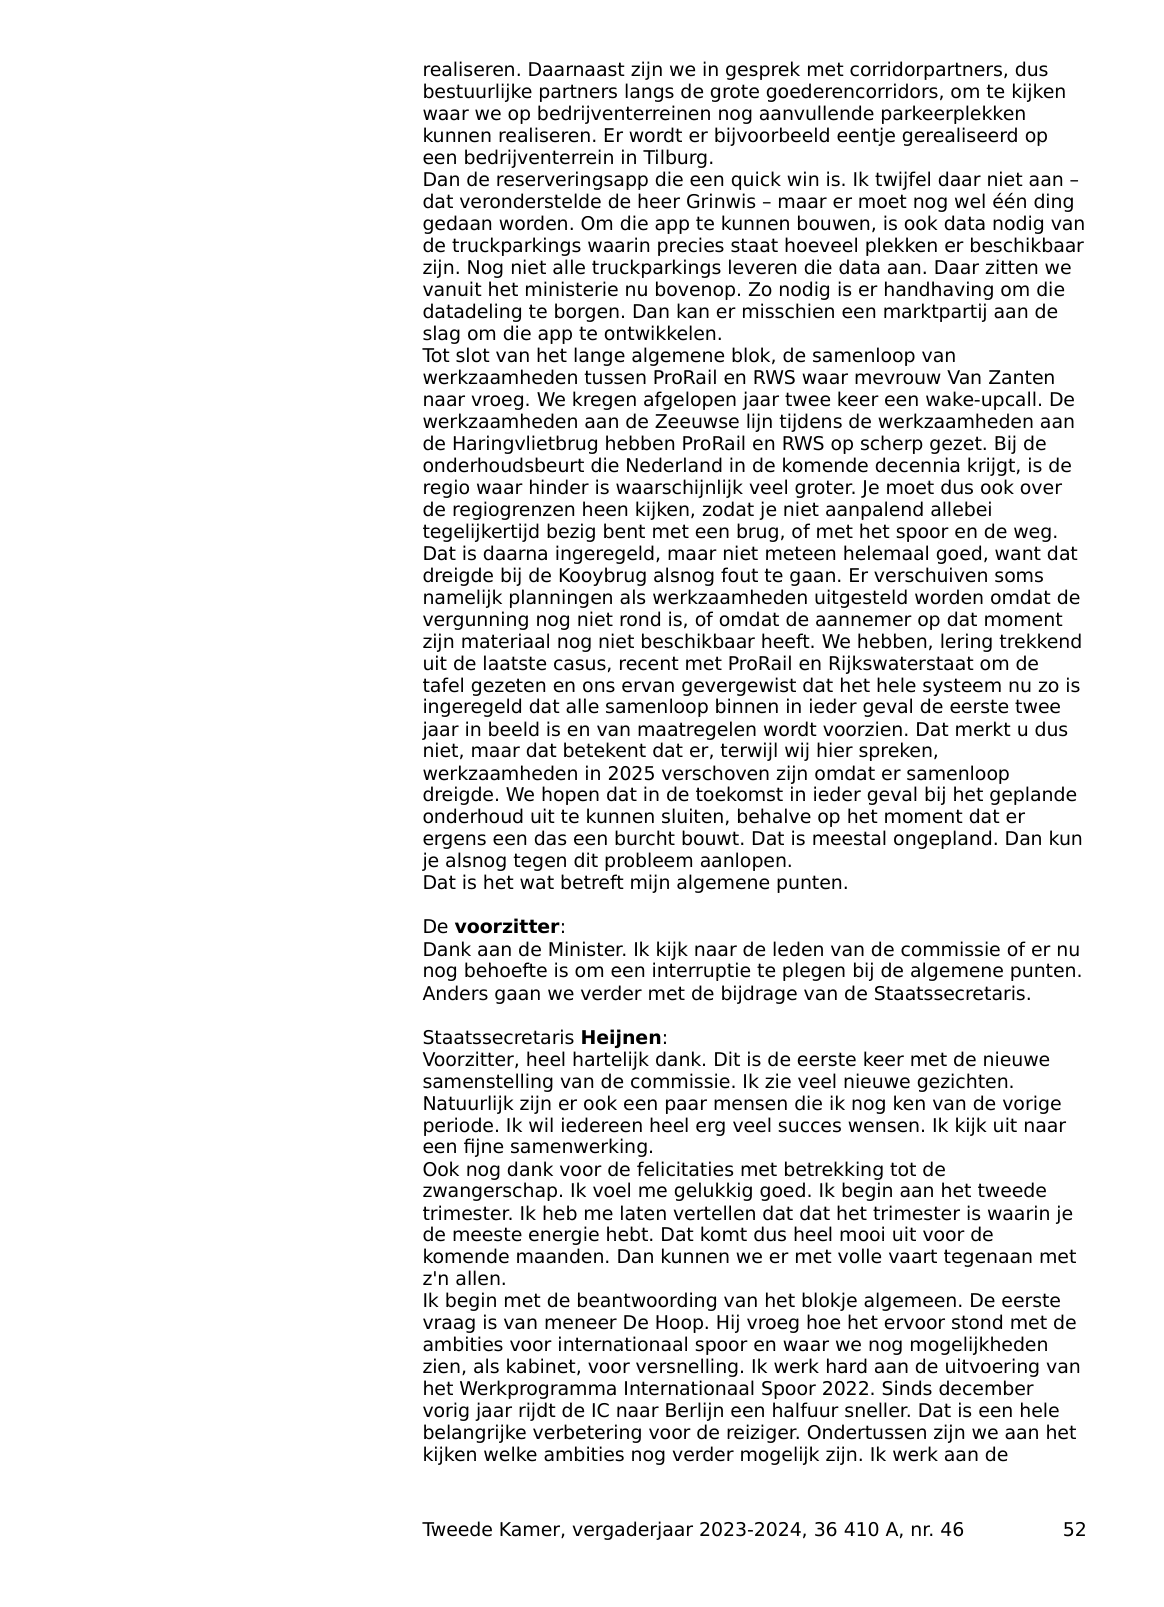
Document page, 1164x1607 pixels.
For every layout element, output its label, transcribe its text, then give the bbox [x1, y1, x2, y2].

text Staatssecretaris Heijnen: [422, 1027, 1087, 1048]
text Ik begin met de beantwoording van het blokje algemeen. De eerste vraag is van meneer De Hoop. Hij vroeg hoe het ervoor stond met de ambities voor internationaal spoor en waar we nog mogelijkheden zien, als kabinet, voor versnelling. Ik werk hard aan de uitvoering van het Werkprogramma Internationaal Spoor 2022. Sinds december vorig jaar rijdt de IC naar Berlijn een halfuur sneller. Dat is een hele belangrijke verbetering voor de reiziger. Ondertussen zijn we aan het kijken welke ambities nog verder mogelijk zijn. Ik werk aan de [422, 1290, 1087, 1466]
text Dank aan de Minister. Ik kijk naar de leden van de commissie of er nu nog behoefte is om een interruptie te plegen bij de algemene punten. Anders gaan we verder met de bijdrage van de Staatssecretaris. [422, 938, 1087, 1004]
text Ook nog dank voor de felicitaties met betrekking tot de zwangerschap. Ik voel me gelukkig goed. Ik begin aan het tweede trimester. Ik heb me laten vertellen dat dat het trimester is waarin je de meeste energie hebt. Dat komt dus heel mooi uit voor de komende maanden. Dan kunnen we er met volle vaart tegenaan met z'n allen. [422, 1158, 1087, 1290]
text Dan de reserveringsapp die een quick win is. Ik twijfel daar niet aan – dat veronderstelde de heer Grinwis – maar er moet nog wel één ding gedaan worden. Om die app te kunnen bouwen, is ook data nodig van de truckparkings waarin precies staat hoeveel plekken er beschikbaar zijn. Nog niet alle truckparkings leveren die data aan. Daar zitten we vanuit het ministerie nu bovenop. Zo nodig is er handhaving om die datadeling te borgen. Dan kan er misschien een marktpartij aan de slag om die app te ontwikkelen. [422, 169, 1087, 345]
text realiseren. Daarnaast zijn we in gesprek met corridorpartners, dus bestuurlijke partners langs de grote goederencorridors, om te kijken waar we op bedrijventerreinen nog aanvullende parkeerplekken kunnen realiseren. Er wordt er bijvoorbeeld eentje gerealiseerd op een bedrijventerrein in Tilburg. [422, 59, 1087, 169]
text Voorzitter, heel hartelijk dank. Dit is de eerste keer met de nieuwe samenstelling van de commissie. Ik zie veel nieuwe gezichten. Natuurlijk zijn er ook een paar mensen die ik nog ken van de vorige periode. Ik wil iedereen heel erg veel succes wensen. Ik kijk uit naar een fijne samenwerking. [422, 1048, 1087, 1158]
text De voorzitter: [422, 916, 1087, 938]
text Dat is het wat betreft mijn algemene punten. [422, 872, 1087, 894]
text Tot slot van het lange algemene blok, de samenloop van werkzaamheden tussen ProRail en RWS waar mevrouw Van Zanten naar vroeg. We kregen afgelopen jaar twee keer een wake-upcall. De werkzaamheden aan de Zeeuwse lijn tijdens de werkzaamheden aan de Haringvlietbrug hebben ProRail en RWS op scherp gezet. Bij de onderhoudsbeurt die Nederland in de komende decennia krijgt, is de regio waar hinder is waarschijnlijk veel groter. Je moet dus ook over de regiogrenzen heen kijken, zodat je niet aanpalend allebei tegelijkertijd bezig bent met een brug, of met het spoor en de weg. Dat is daarna ingeregeld, maar niet meteen helemaal goed, want dat dreigde bij de Kooybrug alsnog fout te gaan. Er verschuiven soms namelijk planningen als werkzaamheden uitgesteld worden omdat de vergunning nog niet rond is, of omdat de aannemer op dat moment zijn materiaal nog niet beschikbaar heeft. We hebben, lering trekkend uit de laatste casus, recent met ProRail en Rijkswaterstaat om de tafel gezeten en ons ervan gevergewist dat het hele systeem nu zo is ingeregeld dat alle samenloop binnen in ieder geval de eerste twee jaar in beeld is en van maatregelen wordt voorzien. Dat merkt u dus niet, maar dat betekent dat er, terwijl wij hier spreken, werkzaamheden in 2025 verschoven zijn omdat er samenloop dreigde. We hopen dat in de toekomst in ieder geval bij het geplande onderhoud uit te kunnen sluiten, behalve op het moment dat er ergens een das een burcht bouwt. Dat is meestal ongepland. Dan kun je alsnog tegen dit probleem aanlopen. [422, 345, 1087, 872]
